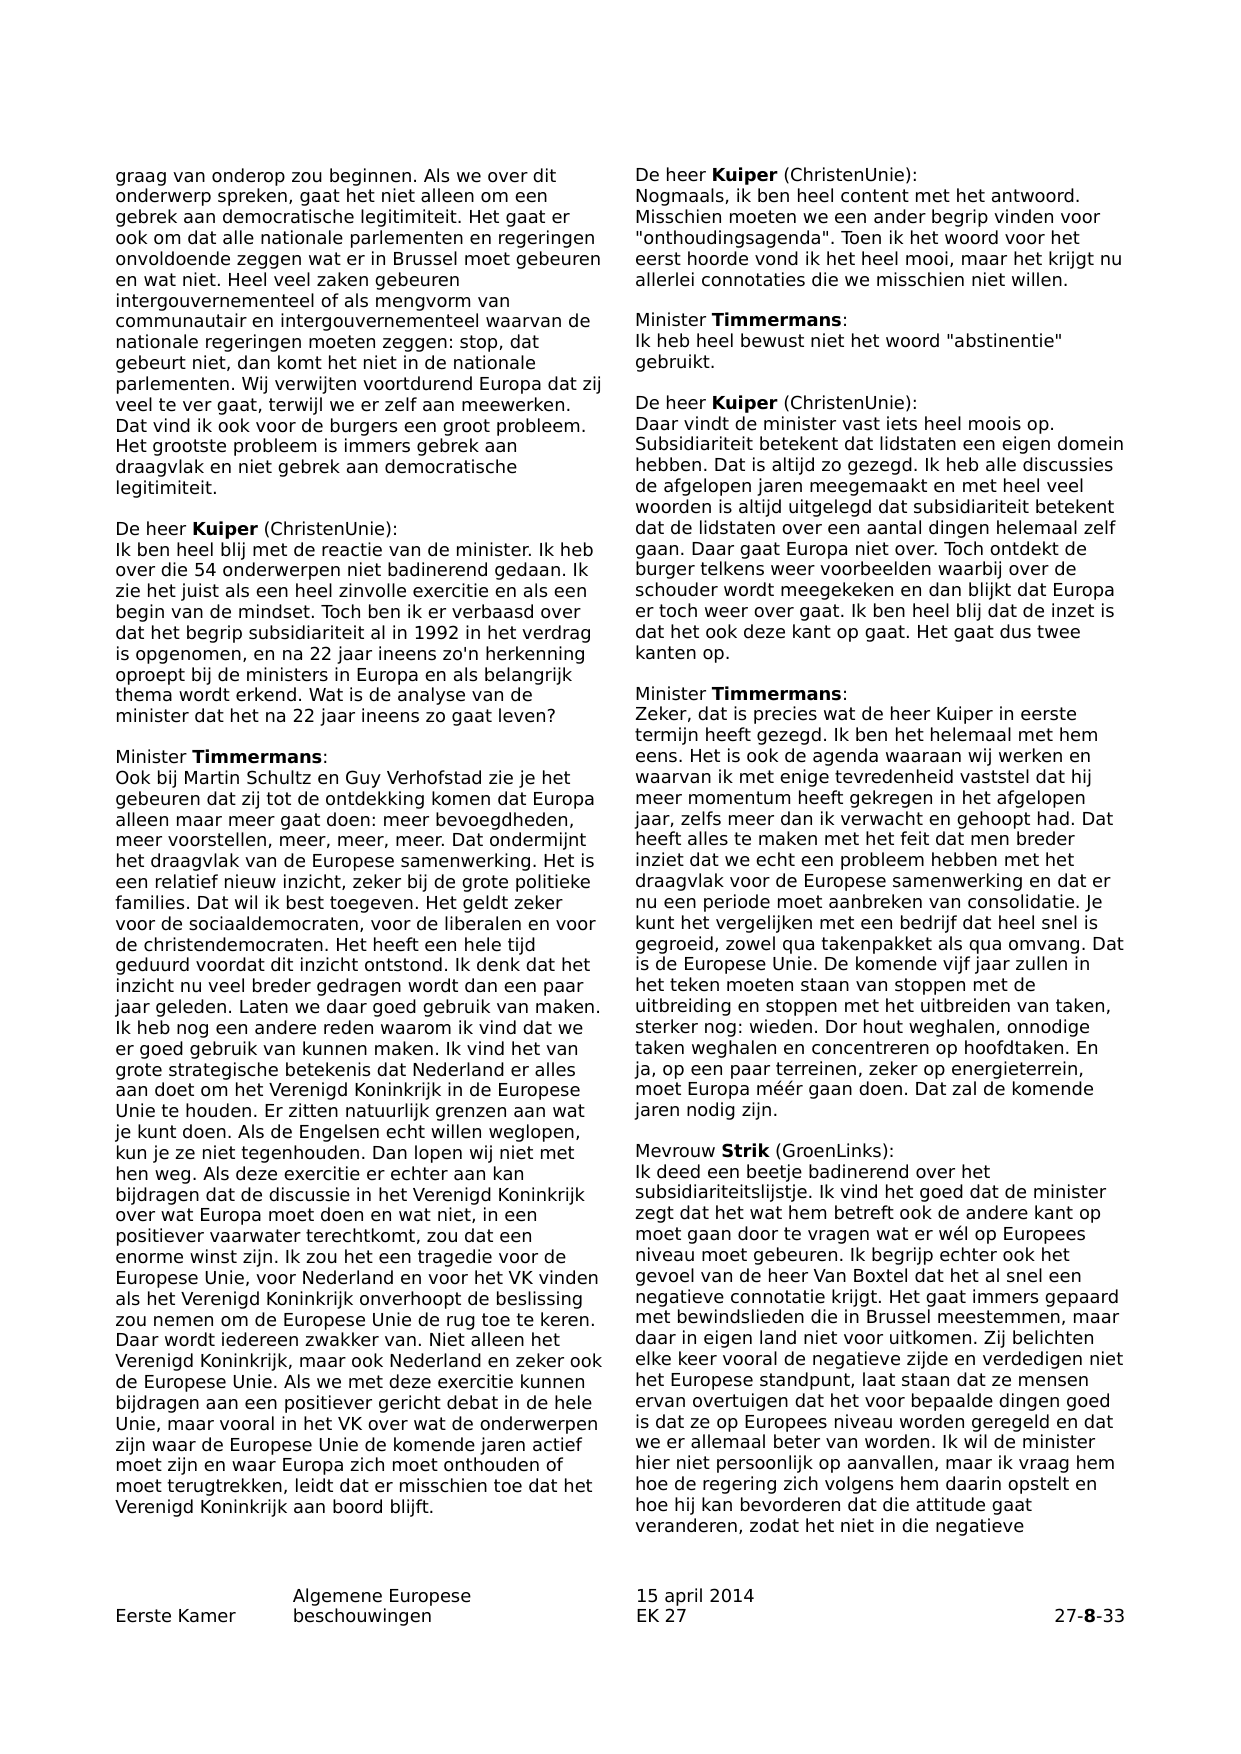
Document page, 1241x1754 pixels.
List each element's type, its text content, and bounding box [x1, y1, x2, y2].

text De heer Kuiper (ChristenUnie): [115, 519, 605, 539]
text Minister Timmermans: [635, 310, 1125, 331]
text Minister Timmermans: [115, 747, 605, 768]
text graag van onderop zou beginnen. Als we over dit onderwerp spreken, gaat het niet alleen om een gebrek aan democratische legitimiteit. Het gaat er ook om dat alle nationale parlementen en regeringen onvoldoende zeggen wat er in Brussel moet gebeuren en wat niet. Heel veel zaken gebeuren intergouvernementeel of als mengvorm van communautair en intergouvernementeel waarvan de nationale regeringen moeten zeggen: stop, dat gebeurt niet, dan komt het niet in de nationale parlementen. Wij verwijten voortdurend Europa dat zij veel te ver gaat, terwijl we er zelf aan meewerken. Dat vind ik ook voor de burgers een groot probleem. Het grootste probleem is immers gebrek aan draagvlak en niet gebrek aan democratische legitimiteit. [115, 165, 605, 499]
text Nogmaals, ik ben heel content met het antwoord. Misschien moeten we een ander begrip vinden voor "onthoudingsagenda". Toen ik het woord voor het eerst hoorde vond ik het heel mooi, maar het krijgt nu allerlei connotaties die we misschien niet willen. [635, 186, 1125, 290]
text Ook bij Martin Schultz en Guy Verhofstad zie je het gebeuren dat zij tot de ontdekking komen dat Europa alleen maar meer gaat doen: meer bevoegdheden, meer voorstellen, meer, meer, meer. Dat ondermijnt het draagvlak van de Europese samenwerking. Het is een relatief nieuw inzicht, zeker bij de grote politieke families. Dat wil ik best toegeven. Het geldt zeker voor de sociaaldemocraten, voor de liberalen en voor de christendemocraten. Het heeft een hele tijd geduurd voordat dit inzicht ontstond. Ik denk dat het inzicht nu veel breder gedragen wordt dan een paar jaar geleden. Laten we daar goed gebruik van maken. [115, 768, 605, 1018]
text Minister Timmermans: [635, 683, 1125, 704]
text Ik deed een beetje badinerend over het subsidiariteitslijstje. Ik vind het goed dat de minister zegt dat het wat hem betreft ook de andere kant op moet gaan door te vragen wat er wél op Europees niveau moet gebeuren. Ik begrijp echter ook het gevoel van de heer Van Boxtel dat het al snel een negatieve connotatie krijgt. Het gaat immers gepaard met bewindslieden die in Brussel meestemmen, maar daar in eigen land niet voor uitkomen. Zij belichten elke keer vooral de negatieve zijde en verdedigen niet het Europese standpunt, laat staan dat ze mensen ervan overtuigen dat het voor bepaalde dingen goed is dat ze op Europees niveau worden geregeld en dat we er allemaal beter van worden. Ik wil de minister hier niet persoonlijk op aanvallen, maar ik vraag hem hoe de regering zich volgens hem daarin opstelt en hoe hij kan bevorderen dat die attitude gaat veranderen, zodat het niet in die negatieve [635, 1161, 1125, 1536]
text De heer Kuiper (ChristenUnie): [635, 393, 1125, 413]
text Zeker, dat is precies wat de heer Kuiper in eerste termijn heeft gezegd. Ik ben het helemaal met hem eens. Het is ook de agenda waaraan wij werken en waarvan ik met enige tevredenheid vaststel dat hij meer momentum heeft gekregen in het afgelopen jaar, zelfs meer dan ik verwacht en gehoopt had. Dat heeft alles te maken met het feit dat men breder inziet dat we echt een probleem hebben met het draagvlak voor de Europese samenwerking en dat er nu een periode moet aanbreken van consolidatie. Je kunt het vergelijken met een bedrijf dat heel snel is gegroeid, zowel qua takenpakket als qua omvang. Dat is de Europese Unie. De komende vijf jaar zullen in het teken moeten staan van stoppen met de uitbreiding en stoppen met het uitbreiden van taken, sterker nog: wieden. Dor hout weghalen, onnodige taken weghalen en concentreren op hoofdtaken. En ja, op een paar terreinen, zeker op energieterrein, moet Europa méér gaan doen. Dat zal de komende jaren nodig zijn. [635, 704, 1125, 1121]
text Daar vindt de minister vast iets heel moois op. Subsidiariteit betekent dat lidstaten een eigen domein hebben. Dat is altijd zo gezegd. Ik heb alle discussies de afgelopen jaren meegemaakt en met heel veel woorden is altijd uitgelegd dat subsidiariteit betekent dat de lidstaten over een aantal dingen helemaal zelf gaan. Daar gaat Europa niet over. Toch ontdekt de burger telkens weer voorbeelden waarbij over de schouder wordt meegekeken en dan blijkt dat Europa er toch weer over gaat. Ik ben heel blij dat de inzet is dat het ook deze kant op gaat. Het gaat dus twee kanten op. [635, 413, 1125, 663]
text Mevrouw Strik (GroenLinks): [635, 1141, 1125, 1161]
text Ik heb heel bewust niet het woord "abstinentie" gebruikt. [635, 331, 1125, 373]
text Ik ben heel blij met de reactie van de minister. Ik heb over die 54 onderwerpen niet badinerend gedaan. Ik zie het juist als een heel zinvolle exercitie en als een begin van de mindset. Toch ben ik er verbaasd over dat het begrip subsidiariteit al in 1992 in het verdrag is opgenomen, en na 22 jaar ineens zo'n herkenning oproept bij de ministers in Europa en als belangrijk thema wordt erkend. Wat is de analyse van de minister dat het na 22 jaar ineens zo gaat leven? [115, 539, 605, 727]
text Ik heb nog een andere reden waarom ik vind dat we er goed gebruik van kunnen maken. Ik vind het van grote strategische betekenis dat Nederland er alles aan doet om het Verenigd Koninkrijk in de Europese Unie te houden. Er zitten natuurlijk grenzen aan wat je kunt doen. Als de Engelsen echt willen weglopen, kun je ze niet tegenhouden. Dan lopen wij niet met hen weg. Als deze exercitie er echter aan kan bijdragen dat de discussie in het Verenigd Koninkrijk over wat Europa moet doen en wat niet, in een positiever vaarwater terechtkomt, zou dat een enorme winst zijn. Ik zou het een tragedie voor de Europese Unie, voor Nederland en voor het VK vinden als het Verenigd Koninkrijk onverhoopt de beslissing zou nemen om de Europese Unie de rug toe te keren. Daar wordt iedereen zwakker van. Niet alleen het Verenigd Koninkrijk, maar ook Nederland en zeker ook de Europese Unie. Als we met deze exercitie kunnen bijdragen aan een positiever gericht debat in de hele Unie, maar vooral in het VK over wat de onderwerpen zijn waar de Europese Unie de komende jaren actief moet zijn en waar Europa zich moet onthouden of moet terugtrekken, leidt dat er misschien toe dat het Verenigd Koninkrijk aan boord blijft. [115, 1018, 605, 1518]
text De heer Kuiper (ChristenUnie): [635, 165, 1125, 186]
